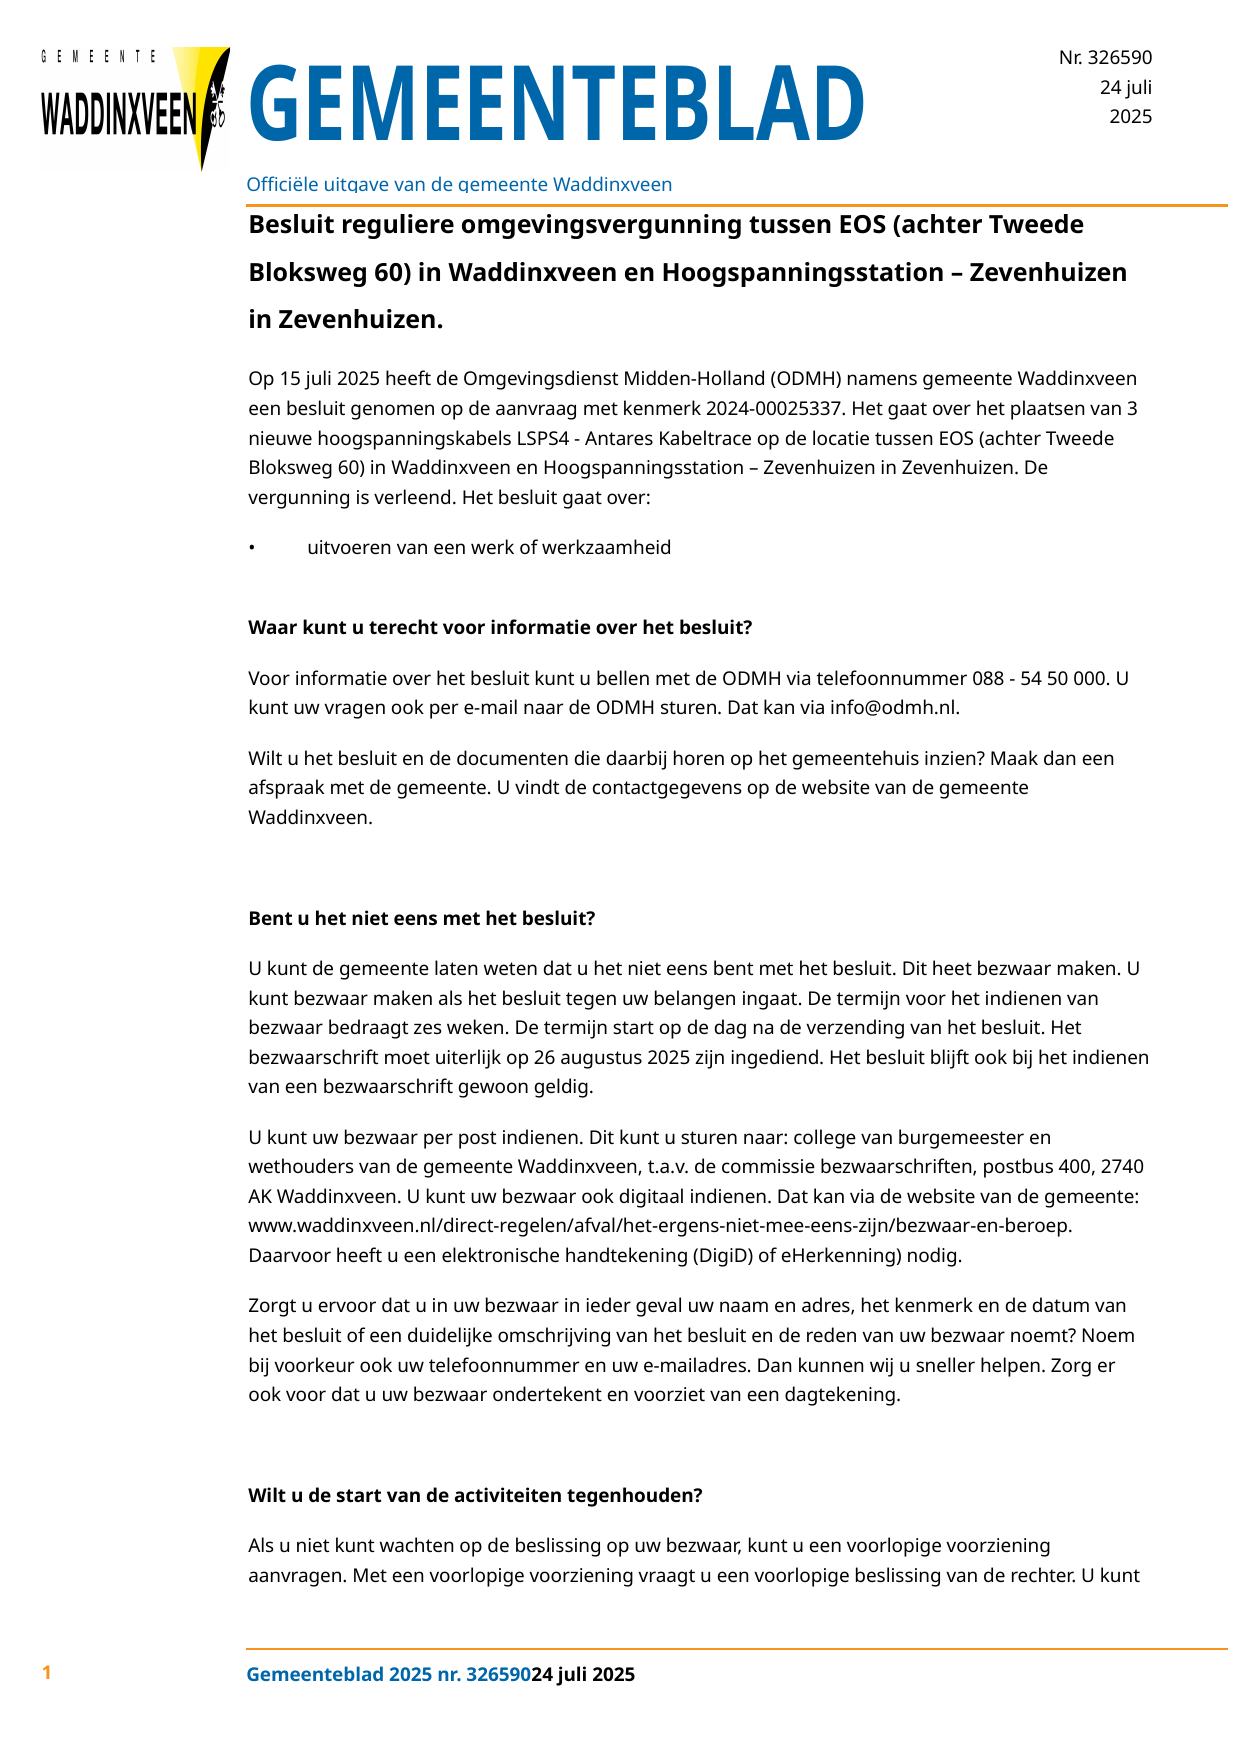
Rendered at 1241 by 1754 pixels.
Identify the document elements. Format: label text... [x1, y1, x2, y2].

text Wilt u het besluit en de documenten die daarbij horen op het gemeentehuis inzien? Maak dan een afspraak met de gemeente. U vindt de contactgegevens op de website van de gemeente Waddinxveen. [248, 745, 1152, 829]
text Voor informatie over het besluit kunt u bellen met de ODMH via telefoonnummer 088 - 54 50 000. U kunt uw vragen ook per e-mail naar de ODMH sturen. Dat kan via info@odmh.nl. [248, 665, 1152, 720]
picture [41, 47, 231, 172]
text Als u niet kunt wachten op de beslissing op uw bezwaar, kunt u een voorlopige voorziening aanvragen. Met een voorlopige voorziening vraagt u een voorlopige beslissing van de rechter. U kunt [248, 1533, 1152, 1588]
text Besluit reguliere omgevingsvergunning tussen EOS (achter Tweede Bloksweg 60) in Waddinxveen en Hoogspanningsstation – Zevenhuizen in Zevenhuizen. [248, 207, 1152, 336]
text Zorgt u ervoor dat u in uw bezwaar in ieder geval uw naam en adres, het kenmerk en de datum van het besluit of een duidelijke omschrijving van het besluit en de reden van uw bezwaar noemt? Noem bij voorkeur ook uw telefoonnummer en uw e-mailadres. Dan kunnen wij u sneller helpen. Zorg er ook voor dat u uw bezwaar ondertekent en voorziet van een dagtekening. [248, 1293, 1152, 1407]
text Wilt u de start van de activiteiten tegenhouden? [248, 1482, 1152, 1508]
text U kunt de gemeente laten weten dat u het niet eens bent met het besluit. Dit heet bezwaar maken. U kunt bezwaar maken als het besluit tegen uw belangen ingaat. De termijn voor het indienen van bezwaar bedraagt zes weken. De termijn start op de dag na de verzending van het besluit. Het bezwaarschrift moet uiterlijk op 26 augustus 2025 zijn ingediend. Het besluit blijft ook bij het indienen van een bezwaarschrift gewoon geldig. [248, 955, 1152, 1099]
list uitvoeren van een werk of werkzaamheid [248, 534, 1152, 560]
text Bent u het niet eens met het besluit? [248, 905, 1152, 930]
text Waar kunt u terecht voor informatie over het besluit? [248, 614, 1152, 640]
text Op 15 juli 2025 heeft de Omgevingsdienst Midden-Holland (ODMH) namens gemeente Waddinxveen een besluit genomen op de aanvraag met kenmerk 2024-00025337. Het gaat over het plaatsen van 3 nieuwe hoogspanningskabels LSPS4 - Antares Kabeltrace op de locatie tussen EOS (achter Tweede Bloksweg 60) in Waddinxveen en Hoogspanningsstation – Zevenhuizen in Zevenhuizen. De vergunning is verleend. Het besluit gaat over: [248, 366, 1152, 509]
text U kunt uw bezwaar per post indienen. Dit kunt u sturen naar: college van burgemeester en wethouders van de gemeente Waddinxveen, t.a.v. de commissie bezwaarschriften, postbus 400, 2740 AK Waddinxveen. U kunt uw bezwaar ook digitaal indienen. Dat kan via de website van de gemeente: www.waddinxveen.nl/direct-regelen/afval/het-ergens-niet-mee-eens-zijn/bezwaar-en-beroep. Daarvoor heeft u een elektronische handtekening (DigiD) of eHerkenning) nodig. [248, 1124, 1152, 1268]
